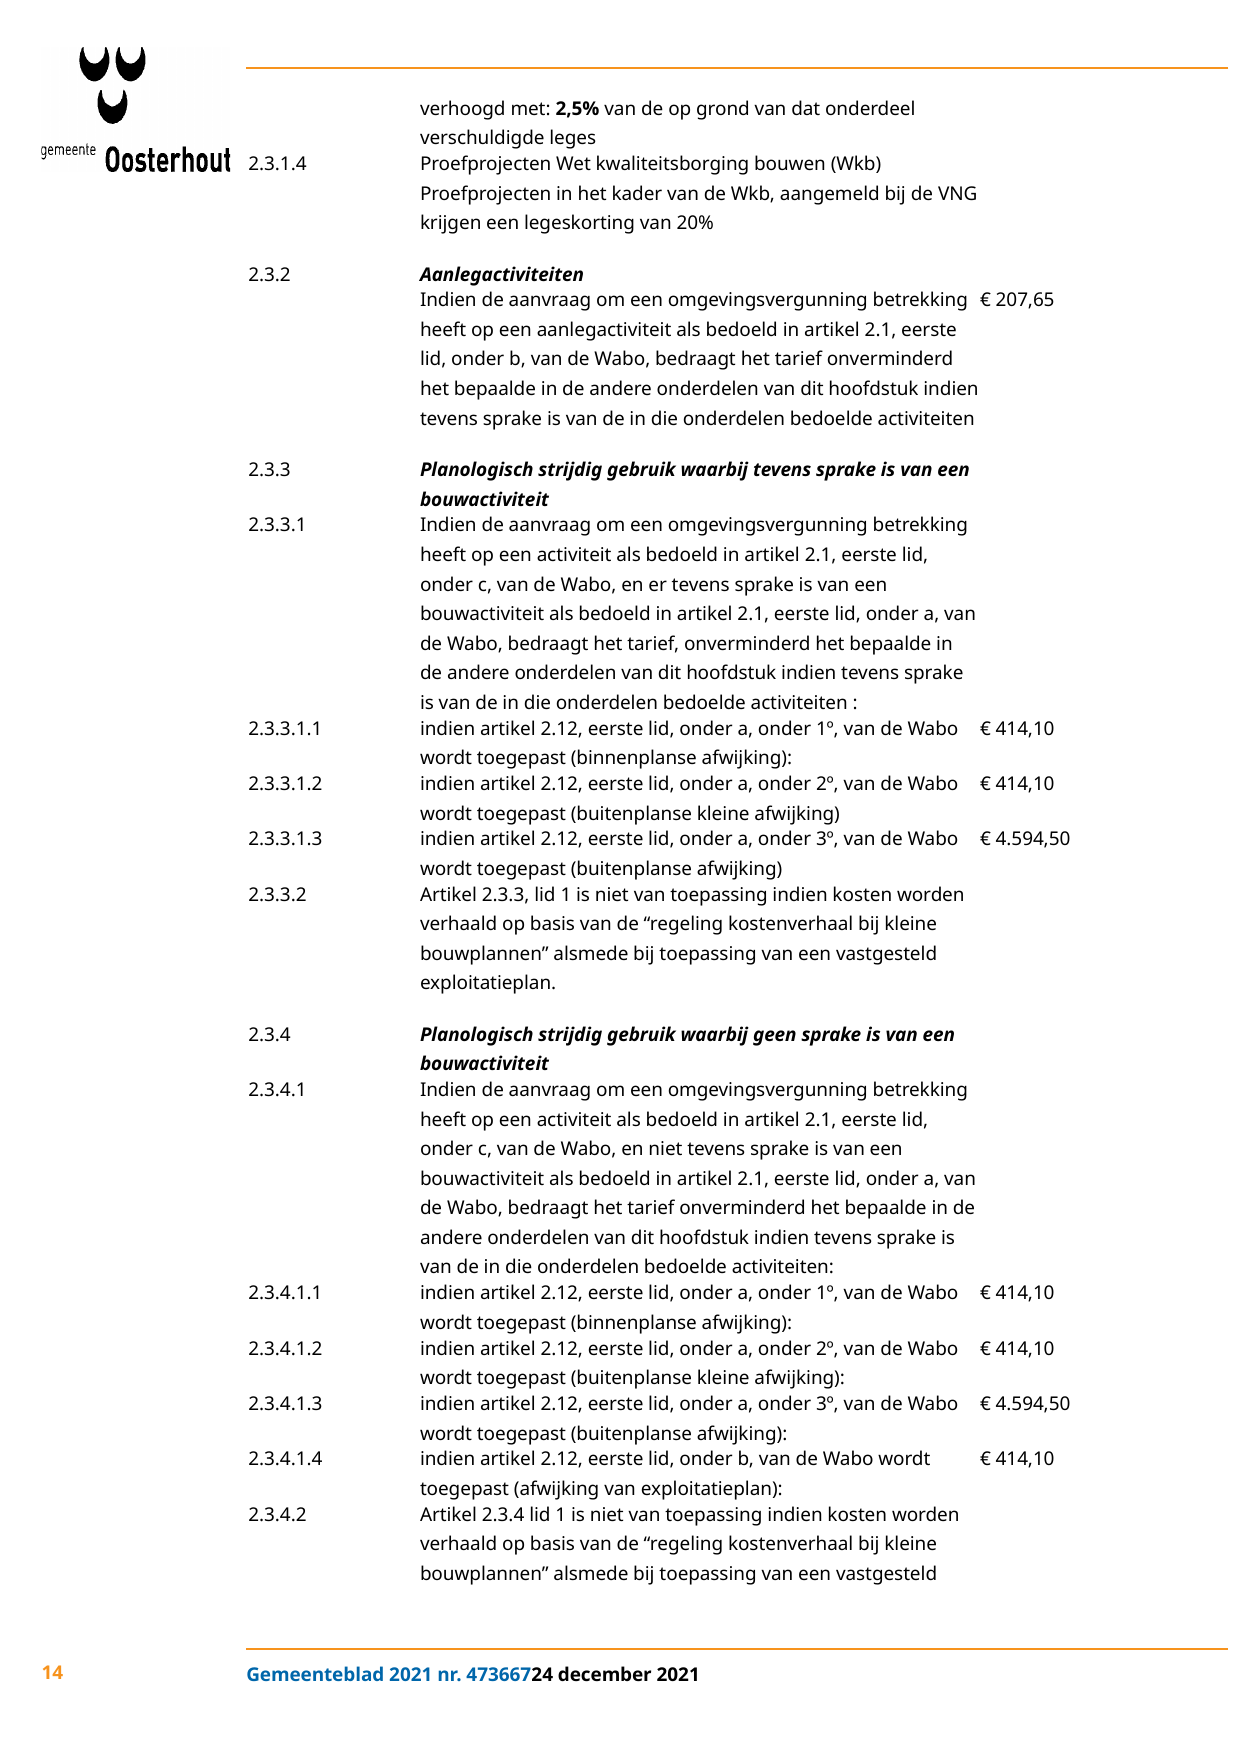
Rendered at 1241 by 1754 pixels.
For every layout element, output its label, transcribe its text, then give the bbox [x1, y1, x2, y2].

table_cell 2.3.3.1.1 [248, 715, 420, 770]
table_cell indien artikel 2.12, eerste lid, onder a, onder 3º, van de Wabo wordt toegepast (buitenplanse afwijking) [420, 825, 980, 881]
table_cell indien artikel 2.12, eerste lid, onder a, onder 2º, van de Wabo wordt toegepast (buitenplanse kleine afwijking) [420, 770, 980, 825]
table_cell [248, 286, 420, 431]
table_cell indien artikel 2.12, eerste lid, onder a, onder 3º, van de Wabo wordt toegepast (buitenplanse afwijking): [420, 1390, 980, 1445]
table_cell [980, 1021, 1152, 1076]
table_cell 2.3.3.2 [248, 881, 420, 995]
table_cell Proefprojecten Wet kwaliteitsborging bouwen (Wkb) Proefprojecten in het kader van de Wkb, aangemeld bij de VNG krijgen een legeskorting van 20% [420, 150, 980, 235]
table_cell [980, 235, 1152, 261]
table_cell € 414,10 [980, 1280, 1152, 1335]
table_cell [980, 881, 1152, 995]
table_cell Artikel 2.3.4 lid 1 is niet van toepassing indien kosten worden verhaald op basis van de “regeling kostenverhaal bij kleine bouwplannen” alsmede bij toepassing van een vastgesteld [420, 1501, 980, 1586]
table_cell 2.3.3.1.3 [248, 825, 420, 881]
table_cell indien artikel 2.12, eerste lid, onder a, onder 1º, van de Wabo wordt toegepast (binnenplanse afwijking): [420, 715, 980, 770]
table_cell [248, 95, 420, 150]
table_cell 2.3.3.1.2 [248, 770, 420, 825]
table_cell 2.3.4.2 [248, 1501, 420, 1586]
table_cell [248, 235, 420, 261]
table_cell € 414,10 [980, 1335, 1152, 1390]
table_cell [980, 261, 1152, 286]
table_cell € 414,10 [980, 770, 1152, 825]
table_cell [980, 150, 1152, 235]
table_cell € 4.594,50 [980, 825, 1152, 881]
table_cell [980, 1501, 1152, 1586]
table_cell 2.3.4 [248, 1021, 420, 1076]
table_cell [248, 995, 420, 1021]
table_cell € 4.594,50 [980, 1390, 1152, 1445]
table_cell Indien de aanvraag om een omgevingsvergunning betrekking heeft op een aanlegactiviteit als bedoeld in artikel 2.1, eerste lid, onder b, van de Wabo, bedraagt het tarief onverminderd het bepaalde in de andere onderdelen van dit hoofdstuk indien tevens sprake is van de in die onderdelen bedoelde activiteiten [420, 286, 980, 431]
table_cell Planologisch strijdig gebruik waarbij geen sprake is van een bouwactiviteit [420, 1021, 980, 1076]
table_cell Artikel 2.3.3, lid 1 is niet van toepassing indien kosten worden verhaald op basis van de “regeling kostenverhaal bij kleine bouwplannen” alsmede bij toepassing van een vastgesteld exploitatieplan. [420, 881, 980, 995]
table_cell € 414,10 [980, 715, 1152, 770]
table_cell 2.3.3.1 [248, 512, 420, 715]
table_cell Indien de aanvraag om een omgevingsvergunning betrekking heeft op een activiteit als bedoeld in artikel 2.1, eerste lid, onder c, van de Wabo, en er tevens sprake is van een bouwactiviteit als bedoeld in artikel 2.1, eerste lid, onder a, van de Wabo, bedraagt het tarief, onverminderd het bepaalde in de andere onderdelen van dit hoofdstuk indien tevens sprake is van de in die onderdelen bedoelde activiteiten : [420, 512, 980, 715]
table_cell [980, 95, 1152, 150]
table_cell € 414,10 [980, 1445, 1152, 1501]
table_cell indien artikel 2.12, eerste lid, onder a, onder 2º, van de Wabo wordt toegepast (buitenplanse kleine afwijking): [420, 1335, 980, 1390]
table_cell 2.3.4.1.2 [248, 1335, 420, 1390]
table_cell [980, 431, 1152, 456]
table_cell Aanlegactiviteiten [420, 261, 980, 286]
table_cell 2.3.1.4 [248, 150, 420, 235]
picture [41, 47, 231, 172]
table_cell Indien de aanvraag om een omgevingsvergunning betrekking heeft op een activiteit als bedoeld in artikel 2.1, eerste lid, onder c, van de Wabo, en niet tevens sprake is van een bouwactiviteit als bedoeld in artikel 2.1, eerste lid, onder a, van de Wabo, bedraagt het tarief onverminderd het bepaalde in de andere onderdelen van dit hoofdstuk indien tevens sprake is van de in die onderdelen bedoelde activiteiten: [420, 1076, 980, 1279]
table_cell [980, 512, 1152, 715]
table_cell Planologisch strijdig gebruik waarbij tevens sprake is van een bouwactiviteit [420, 456, 980, 512]
table_cell [248, 431, 420, 456]
table_cell indien artikel 2.12, eerste lid, onder a, onder 1º, van de Wabo wordt toegepast (binnenplanse afwijking): [420, 1280, 980, 1335]
table_cell 2.3.4.1 [248, 1076, 420, 1279]
table_cell [980, 995, 1152, 1021]
table_cell 2.3.4.1.4 [248, 1445, 420, 1501]
table_cell 2.3.4.1.3 [248, 1390, 420, 1445]
table_cell [980, 456, 1152, 512]
table_cell € 207,65 [980, 286, 1152, 431]
table_cell 2.3.2 [248, 261, 420, 286]
table_cell 2.3.3 [248, 456, 420, 512]
table_cell verhoogd met: 2,5% van de op grond van dat onderdeel verschuldigde leges [420, 95, 980, 150]
table_cell [420, 431, 980, 456]
table_cell 2.3.4.1.1 [248, 1280, 420, 1335]
table_cell [420, 995, 980, 1021]
table_cell [980, 1076, 1152, 1279]
table_cell indien artikel 2.12, eerste lid, onder b, van de Wabo wordt toegepast (afwijking van exploitatieplan): [420, 1445, 980, 1501]
table_cell [420, 235, 980, 261]
